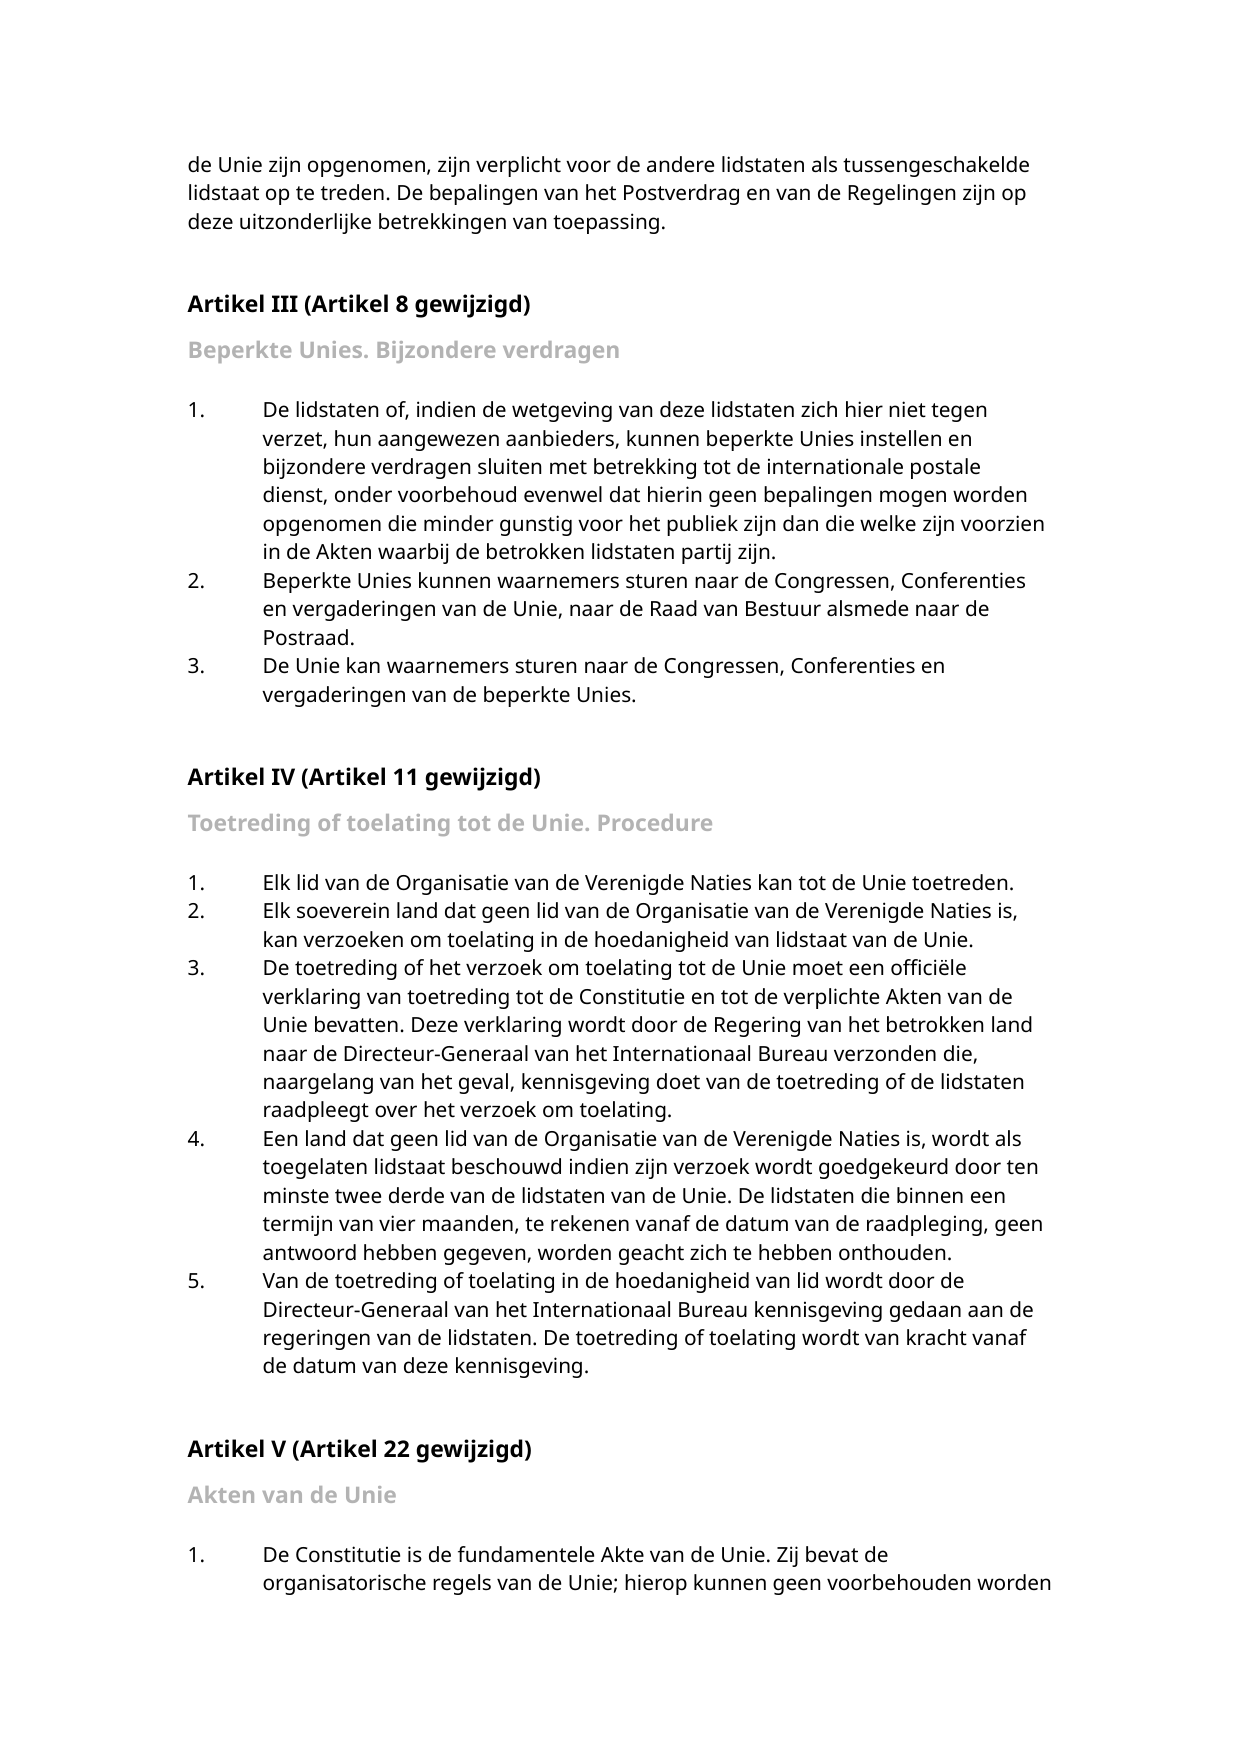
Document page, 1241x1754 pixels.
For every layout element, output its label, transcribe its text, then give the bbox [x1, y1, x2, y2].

text de Unie zijn opgenomen, zijn verplicht voor de andere lidstaten als tussengeschakelde lidstaat op te treden. De bepalingen van het Postverdrag en van de Regelingen zijn op deze uitzonderlijke betrekkingen van toepassing. [187, 150, 1053, 235]
subtitle Artikel V (Artikel 22 gewijzigd) [187, 1432, 1053, 1464]
list De Unie kan waarnemers sturen naar de Congressen, Conferenties en vergaderingen van de beperkte Unies. [187, 651, 1053, 708]
list Een land dat geen lid van de Organisatie van de Verenigde Naties is, wordt als toegelaten lidstaat beschouwd indien zijn verzoek wordt goedgekeurd door ten minste twee derde van de lidstaten van de Unie. De lidstaten die binnen een termijn van vier maanden, te rekenen vanaf de datum van de raadpleging, geen antwoord hebben gegeven, worden geacht zich te hebben onthouden. [187, 1124, 1053, 1266]
list Elk soeverein land dat geen lid van de Organisatie van de Verenigde Naties is, kan verzoeken om toelating in de hoedanigheid van lidstaat van de Unie. [187, 897, 1053, 953]
list De lidstaten of, indien de wetgeving van deze lidstaten zich hier niet tegen verzet, hun aangewezen aanbieders, kunnen beperkte Unies instellen en bijzondere verdragen sluiten met betrekking tot de internationale postale dienst, onder voorbehoud evenwel dat hierin geen bepalingen mogen worden opgenomen die minder gunstig voor het publiek zijn dan die welke zijn voorzien in de Akten waarbij de betrokken lidstaten partij zijn. [187, 395, 1053, 566]
list De Constitutie is de fundamentele Akte van de Unie. Zij bevat de organisatorische regels van de Unie; hierop kunnen geen voorbehouden worden [187, 1540, 1053, 1597]
text Toetreding of toelating tot de Unie. Procedure [187, 807, 1053, 838]
list Beperkte Unies kunnen waarnemers sturen naar de Congressen, Conferenties en vergaderingen van de Unie, naar de Raad van Bestuur alsmede naar de Postraad. [187, 566, 1053, 651]
list Elk lid van de Organisatie van de Verenigde Naties kan tot de Unie toetreden. [187, 868, 1053, 897]
text Beperkte Unies. Bijzondere verdragen [187, 334, 1053, 365]
subtitle Artikel III (Artikel 8 gewijzigd) [187, 288, 1053, 319]
text Akten van de Unie [187, 1479, 1053, 1510]
subtitle Artikel IV (Artikel 11 gewijzigd) [187, 761, 1053, 792]
list De toetreding of het verzoek om toelating tot de Unie moet een officiële verklaring van toetreding tot de Constitutie en tot de verplichte Akten van de Unie bevatten. Deze verklaring wordt door de Regering van het betrokken land naar de Directeur-Generaal van het Internationaal Bureau verzonden die, naargelang van het geval, kennisgeving doet van de toetreding of de lidstaten raadpleegt over het verzoek om toelating. [187, 953, 1053, 1124]
list Van de toetreding of toelating in de hoedanigheid van lid wordt door de Directeur-Generaal van het Internationaal Bureau kennisgeving gedaan aan de regeringen van de lidstaten. De toetreding of toelating wordt van kracht vanaf de datum van deze kennisgeving. [187, 1266, 1053, 1380]
